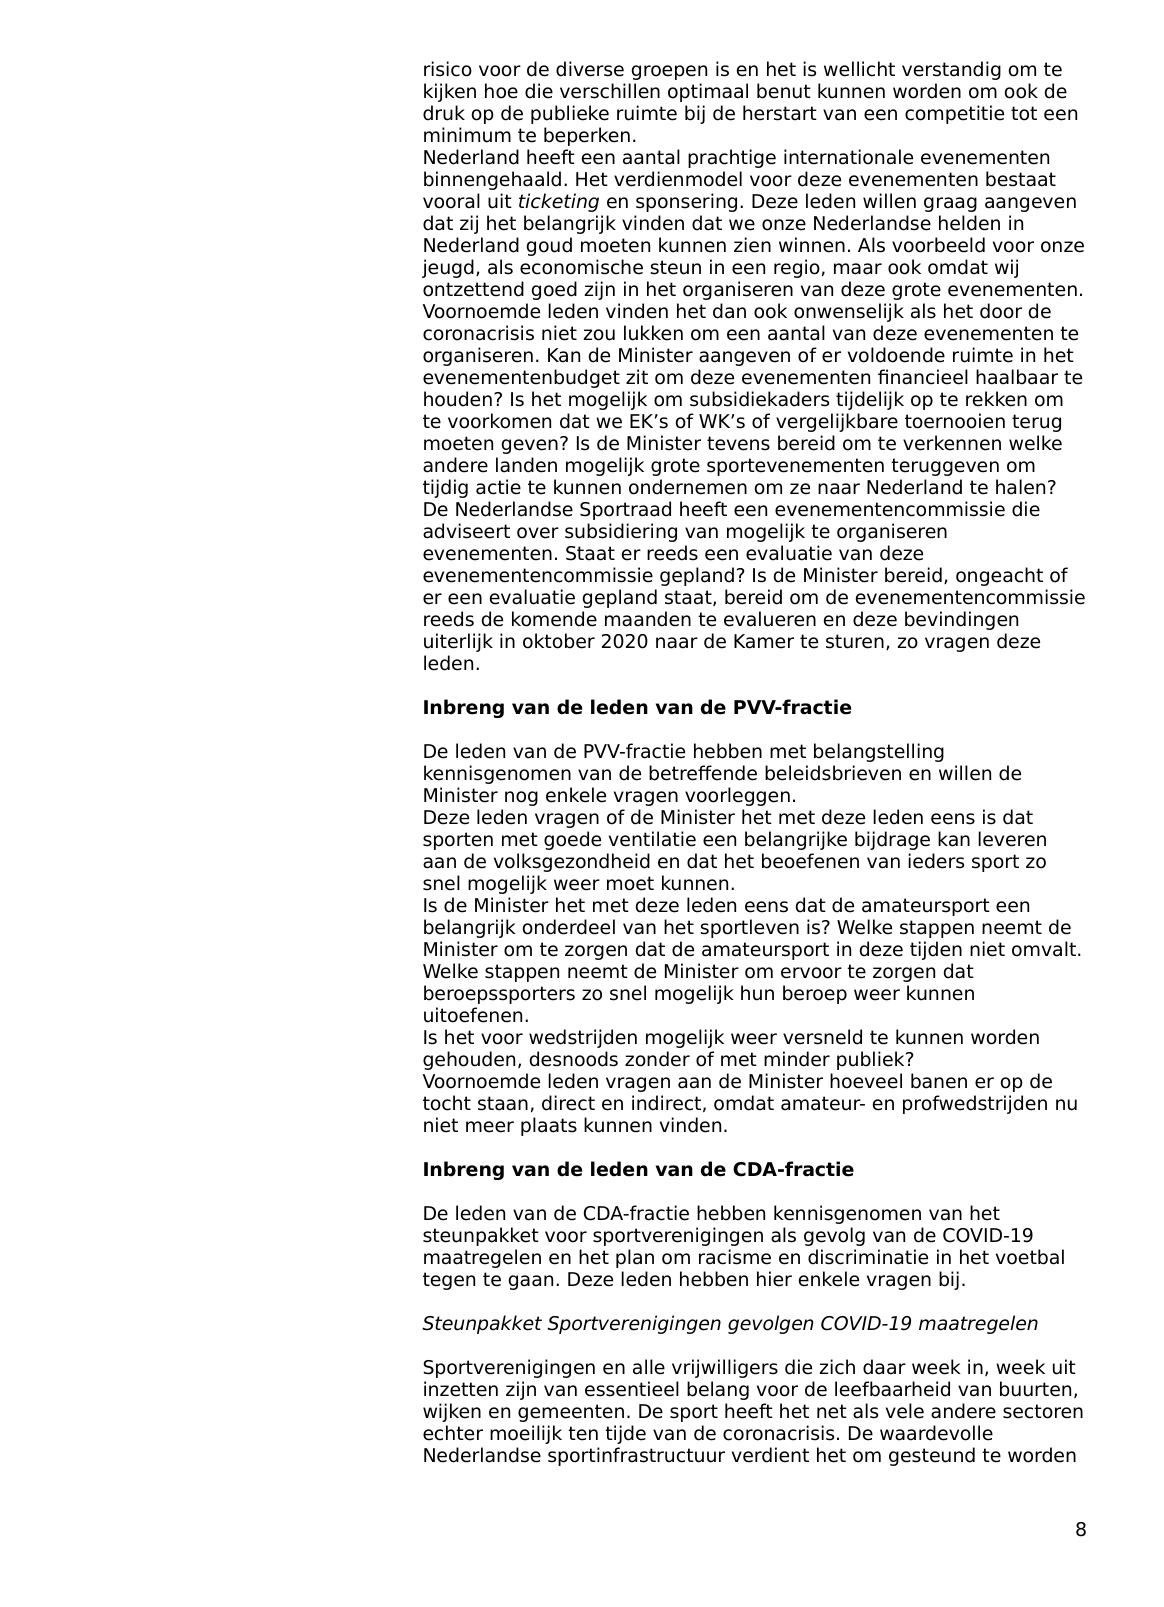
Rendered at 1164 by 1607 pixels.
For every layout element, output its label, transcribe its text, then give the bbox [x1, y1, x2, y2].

text Voornoemde leden vragen aan de Minister hoeveel banen er op de tocht staan, direct en indirect, omdat amateur- en profwedstrijden nu niet meer plaats kunnen vinden. [422, 1071, 1087, 1136]
text Welke stappen neemt de Minister om ervoor te zorgen dat beroepssporters zo snel mogelijk hun beroep weer kunnen uitoefenen. [422, 961, 1087, 1027]
subtitle Steunpakket Sportverenigingen gevolgen COVID-19 maatregelen [422, 1313, 1087, 1335]
text De leden van de PVV-fractie hebben met belangstelling kennisgenomen van de betreffende beleidsbrieven en willen de Minister nog enkele vragen voorleggen. [422, 741, 1087, 807]
text Is het voor wedstrijden mogelijk weer versneld te kunnen worden gehouden, desnoods zonder of met minder publiek? [422, 1027, 1087, 1071]
subtitle Inbreng van de leden van de CDA-fractie [422, 1159, 1087, 1181]
text Sportverenigingen en alle vrijwilligers die zich daar week in, week uit inzetten zijn van essentieel belang voor de leefbaarheid van buurten, wijken en gemeenten. De sport heeft het net als vele andere sectoren echter moeilijk ten tijde van de coronacrisis. De waardevolle Nederlandse sportinfrastructuur verdient het om gesteund te worden [422, 1357, 1087, 1467]
text De Nederlandse Sportraad heeft een evenementencommissie die adviseert over subsidiering van mogelijk te organiseren evenementen. Staat er reeds een evaluatie van deze evenementencommissie gepland? Is de Minister bereid, ongeacht of er een evaluatie gepland staat, bereid om de evenementencommissie reeds de komende maanden te evalueren en deze bevindingen uiterlijk in oktober 2020 naar de Kamer te sturen, zo vragen deze leden. [422, 499, 1087, 674]
text risico voor de diverse groepen is en het is wellicht verstandig om te kijken hoe die verschillen optimaal benut kunnen worden om ook de druk op de publieke ruimte bij de herstart van een competitie tot een minimum te beperken. [422, 59, 1087, 147]
text De leden van de CDA-fractie hebben kennisgenomen van het steunpakket voor sportverenigingen als gevolg van de COVID-19 maatregelen en het plan om racisme en discriminatie in het voetbal tegen te gaan. Deze leden hebben hier enkele vragen bij. [422, 1203, 1087, 1291]
text Deze leden vragen of de Minister het met deze leden eens is dat sporten met goede ventilatie een belangrijke bijdrage kan leveren aan de volksgezondheid en dat het beoefenen van ieders sport zo snel mogelijk weer moet kunnen. [422, 807, 1087, 895]
text Is de Minister het met deze leden eens dat de amateursport een belangrijk onderdeel van het sportleven is? Welke stappen neemt de Minister om te zorgen dat de amateursport in deze tijden niet omvalt. [422, 895, 1087, 961]
text Nederland heeft een aantal prachtige internationale evenementen binnengehaald. Het verdienmodel voor deze evenementen bestaat vooral uit ticketing en sponsering. Deze leden willen graag aangeven dat zij het belangrijk vinden dat we onze Nederlandse helden in Nederland goud moeten kunnen zien winnen. Als voorbeeld voor onze jeugd, als economische steun in een regio, maar ook omdat wij ontzettend goed zijn in het organiseren van deze grote evenementen. Voornoemde leden vinden het dan ook onwenselijk als het door de coronacrisis niet zou lukken om een aantal van deze evenementen te organiseren. Kan de Minister aangeven of er voldoende ruimte in het evenementenbudget zit om deze evenementen financieel haalbaar te houden? Is het mogelijk om subsidiekaders tijdelijk op te rekken om te voorkomen dat we EK’s of WK’s of vergelijkbare toernooien terug moeten geven? Is de Minister tevens bereid om te verkennen welke andere landen mogelijk grote sportevenementen teruggeven om tijdig actie te kunnen ondernemen om ze naar Nederland te halen? [422, 147, 1087, 499]
subtitle Inbreng van de leden van de PVV-fractie [422, 697, 1087, 719]
